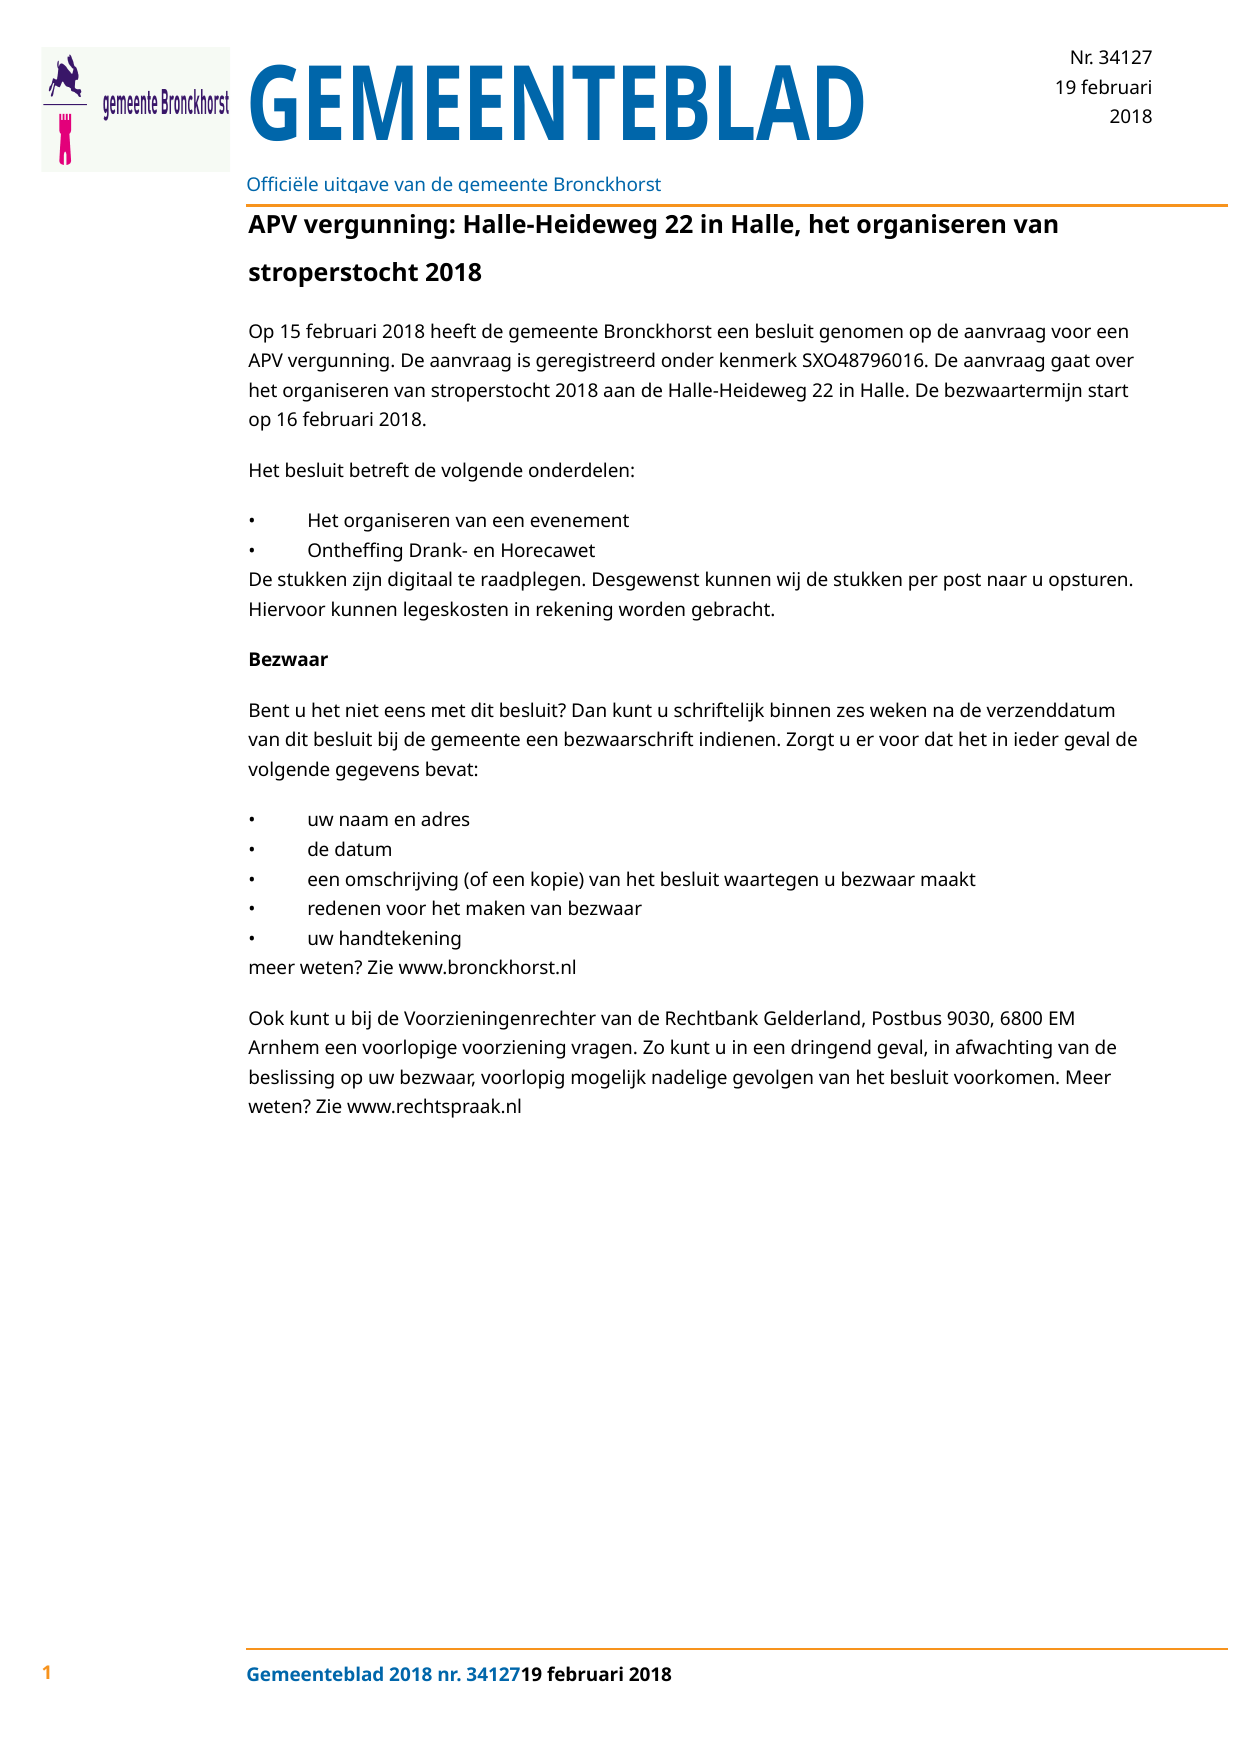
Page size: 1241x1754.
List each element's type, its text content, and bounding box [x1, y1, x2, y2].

list redenen voor het maken van bezwaar [248, 895, 1152, 921]
list uw naam en adres [248, 807, 1152, 832]
text Het besluit betreft de volgende onderdelen: [248, 457, 1152, 483]
text Bezwaar [248, 647, 1152, 672]
text Op 15 februari 2018 heeft de gemeente Bronckhorst een besluit genomen op de aanvraag voor een APV vergunning. De aanvraag is geregistreerd onder kenmerk SXO48796016. De aanvraag gaat over het organiseren van stroperstocht 2018 aan de Halle-Heideweg 22 in Halle. De bezwaartermijn start op 16 februari 2018. [248, 318, 1152, 432]
picture [41, 47, 231, 172]
list Het organiseren van een evenement [248, 507, 1152, 533]
list Ontheffing Drank- en Horecawet [248, 537, 1152, 563]
text Ook kunt u bij de Voorzieningenrechter van de Rechtbank Gelderland, Postbus 9030, 6800 EM Arnhem een voorlopige voorziening vragen. Zo kunt u in een dringend geval, in afwachting van de beslissing op uw bezwaar, voorlopig mogelijk nadelige gevolgen van het besluit voorkomen. Meer weten? Zie www.rechtspraak.nl [248, 1005, 1152, 1119]
list uw handtekening [248, 925, 1152, 951]
list de datum [248, 836, 1152, 862]
text meer weten? Zie www.bronckhorst.nl [248, 954, 1152, 980]
list een omschrijving (of een kopie) van het besluit waartegen u bezwaar maakt [248, 866, 1152, 892]
text Bent u het niet eens met dit besluit? Dan kunt u schriftelijk binnen zes weken na de verzenddatum van dit besluit bij de gemeente een bezwaarschrift indienen. Zorgt u er voor dat het in ieder geval de volgende gegevens bevat: [248, 697, 1152, 782]
text APV vergunning: Halle-Heideweg 22 in Halle, het organiseren van stroperstocht 2018 [248, 207, 1152, 288]
text De stukken zijn digitaal te raadplegen. Desgewenst kunnen wij de stukken per post naar u opsturen. Hiervoor kunnen legeskosten in rekening worden gebracht. [248, 567, 1152, 622]
